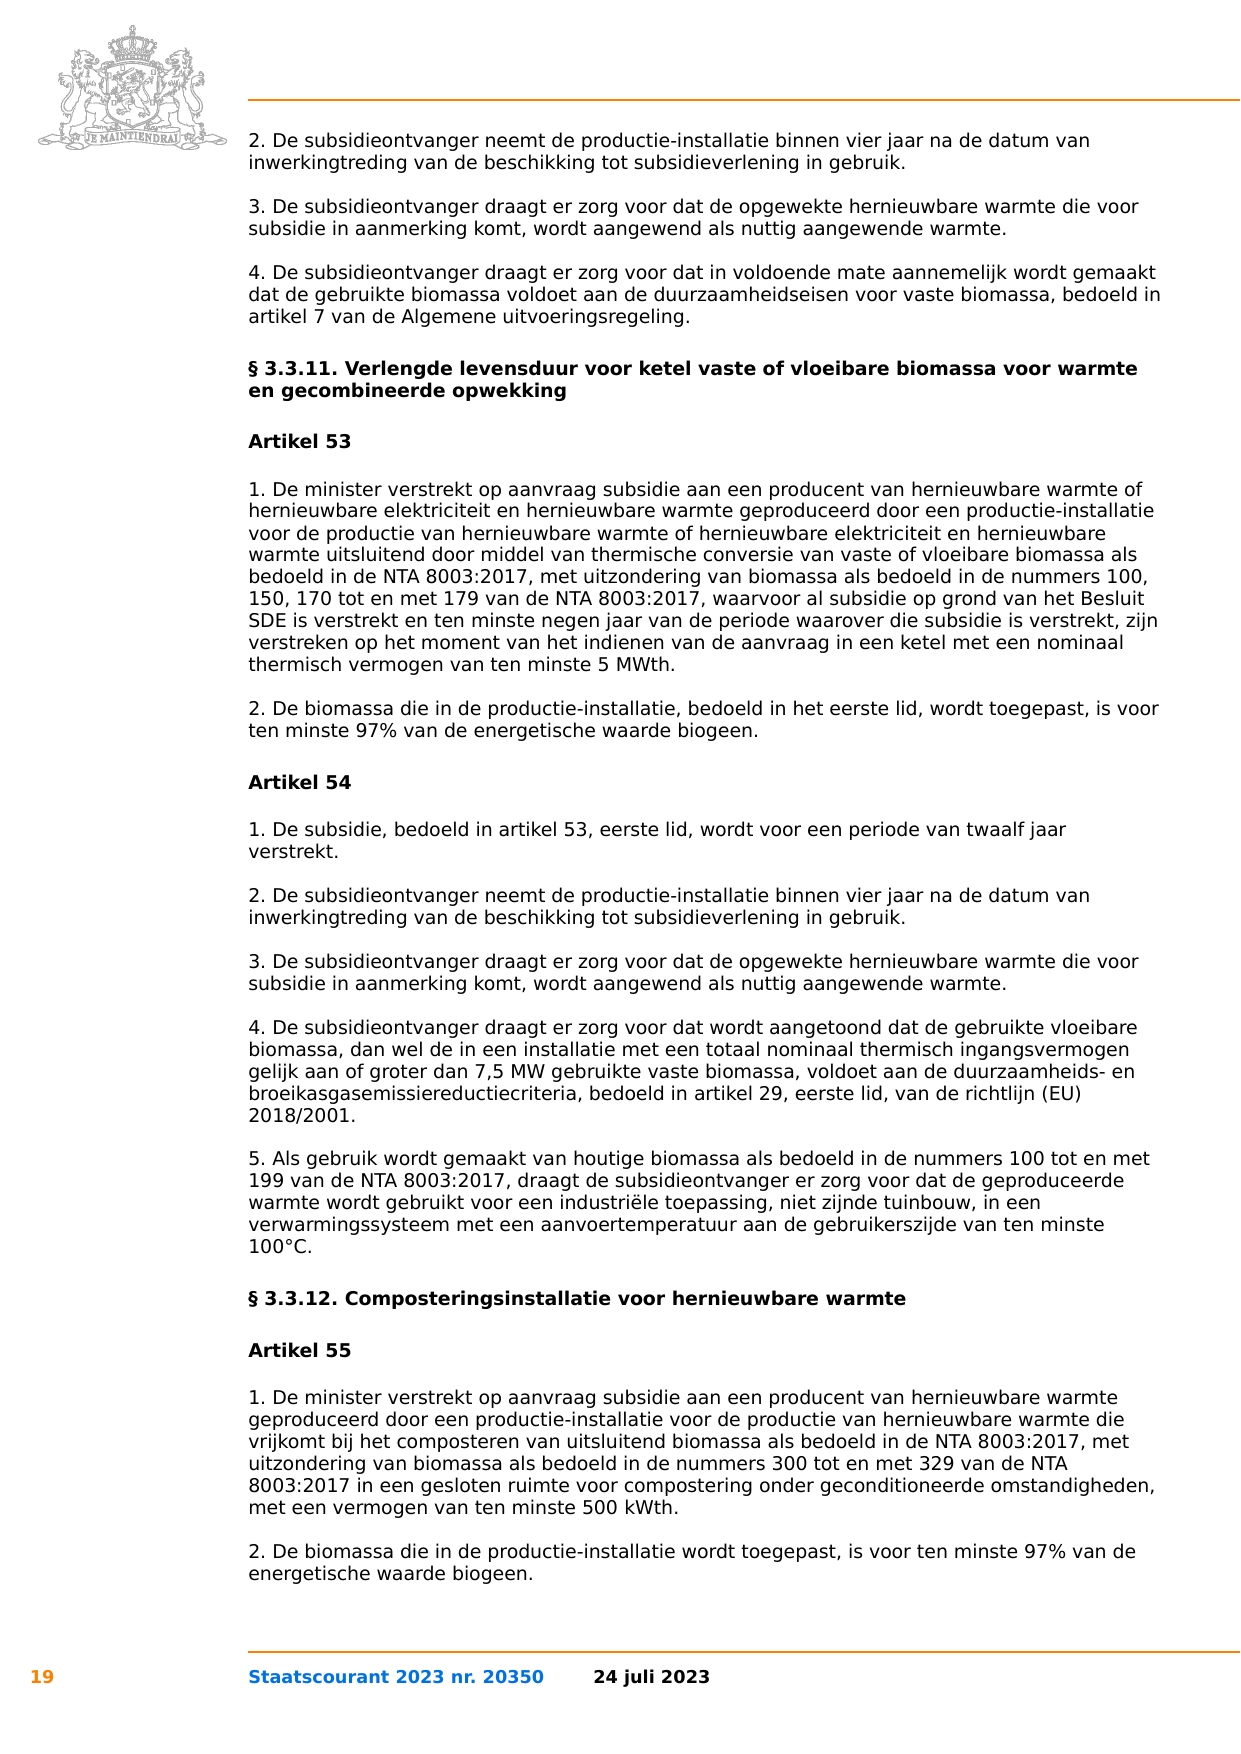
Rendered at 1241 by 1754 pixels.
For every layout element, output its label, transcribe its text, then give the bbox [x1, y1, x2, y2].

subtitle § 3.3.12. Composteringsinstallatie voor hernieuwbare warmte [248, 1288, 1163, 1310]
text 2. De biomassa die in de productie-installatie wordt toegepast, is voor ten minste 97% van de energetische waarde biogeen. [248, 1541, 1163, 1585]
text 4. De subsidieontvanger draagt er zorg voor dat wordt aangetoond dat de gebruikte vloeibare biomassa, dan wel de in een installatie met een totaal nominaal thermisch ingangsvermogen gelijk aan of groter dan 7,5 MW gebruikte vaste biomassa, voldoet aan de duurzaamheids- en broeikasgasemissiereductiecriteria, bedoeld in artikel 29, eerste lid, van de richtlijn (EU) 2018/2001. [248, 1017, 1163, 1126]
text 5. Als gebruik wordt gemaakt van houtige biomassa als bedoeld in de nummers 100 tot en met 199 van de NTA 8003:2017, draagt de subsidieontvanger er zorg voor dat de geproduceerde warmte wordt gebruikt voor een industriële toepassing, niet zijnde tuinbouw, in een verwarmingssysteem met een aanvoertemperatuur aan de gebruikerszijde van ten minste 100°C. [248, 1148, 1163, 1258]
text 3. De subsidieontvanger draagt er zorg voor dat de opgewekte hernieuwbare warmte die voor subsidie in aanmerking komt, wordt aangewend als nuttig aangewende warmte. [248, 951, 1163, 995]
text 1. De minister verstrekt op aanvraag subsidie aan een producent van hernieuwbare warmte of hernieuwbare elektriciteit en hernieuwbare warmte geproduceerd door een productie-installatie voor de productie van hernieuwbare warmte of hernieuwbare elektriciteit en hernieuwbare warmte uitsluitend door middel van thermische conversie van vaste of vloeibare biomassa als bedoeld in de NTA 8003:2017, met uitzondering van biomassa als bedoeld in de nummers 100, 150, 170 tot en met 179 van de NTA 8003:2017, waarvoor al subsidie op grond van het Besluit SDE is verstrekt en ten minste negen jaar van de periode waarover die subsidie is verstrekt, zijn verstreken op het moment van het indienen van de aanvraag in een ketel met een nominaal thermisch vermogen van ten minste 5 MWth. [248, 478, 1163, 676]
subtitle § 3.3.11. Verlengde levensduur voor ketel vaste of vloeibare biomassa voor warmte en gecombineerde opwekking [248, 357, 1163, 401]
text 2. De biomassa die in de productie-installatie, bedoeld in het eerste lid, wordt toegepast, is voor ten minste 97% van de energetische waarde biogeen. [248, 698, 1163, 742]
text 2. De subsidieontvanger neemt de productie-installatie binnen vier jaar na de datum van inwerkingtreding van de beschikking tot subsidieverlening in gebruik. [248, 885, 1163, 929]
subtitle Artikel 53 [248, 431, 1163, 453]
text 4. De subsidieontvanger draagt er zorg voor dat in voldoende mate aannemelijk wordt gemaakt dat de gebruikte biomassa voldoet aan de duurzaamheidseisen voor vaste biomassa, bedoeld in artikel 7 van de Algemene uitvoeringsregeling. [248, 262, 1163, 327]
subtitle Artikel 54 [248, 772, 1163, 794]
text 1. De subsidie, bedoeld in artikel 53, eerste lid, wordt voor een periode van twaalf jaar verstrekt. [248, 819, 1163, 863]
picture [38, 25, 227, 150]
text 3. De subsidieontvanger draagt er zorg voor dat de opgewekte hernieuwbare warmte die voor subsidie in aanmerking komt, wordt aangewend als nuttig aangewende warmte. [248, 196, 1163, 240]
text 1. De minister verstrekt op aanvraag subsidie aan een producent van hernieuwbare warmte geproduceerd door een productie-installatie voor de productie van hernieuwbare warmte die vrijkomt bij het composteren van uitsluitend biomassa als bedoeld in de NTA 8003:2017, met uitzondering van biomassa als bedoeld in de nummers 300 tot en met 329 van de NTA 8003:2017 in een gesloten ruimte voor compostering onder geconditioneerde omstandigheden, met een vermogen van ten minste 500 kWth. [248, 1387, 1163, 1519]
text 2. De subsidieontvanger neemt de productie-installatie binnen vier jaar na de datum van inwerkingtreding van de beschikking tot subsidieverlening in gebruik. [248, 130, 1163, 174]
subtitle Artikel 55 [248, 1340, 1163, 1362]
